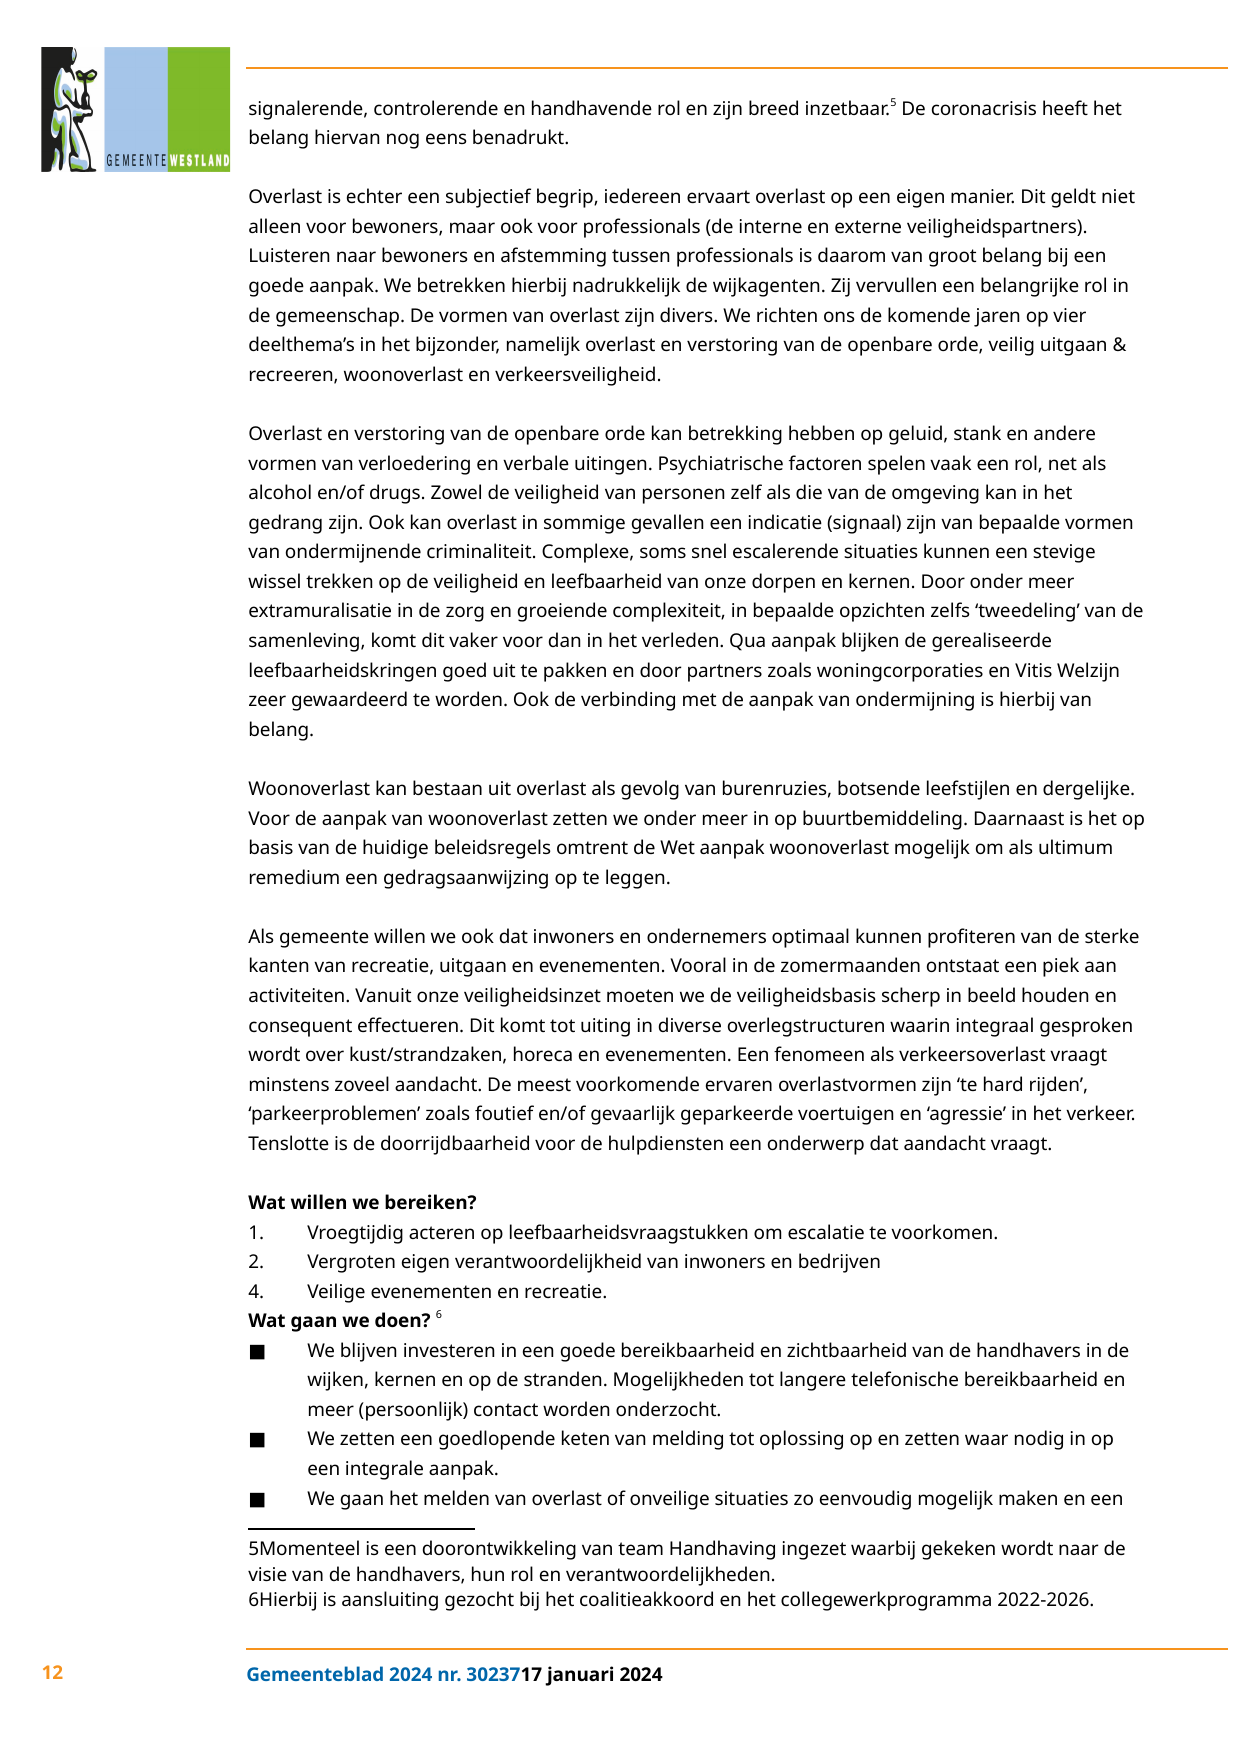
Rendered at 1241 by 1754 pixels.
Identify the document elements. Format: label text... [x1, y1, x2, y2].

text Momenteel is een doorontwikkeling van team Handhaving ingezet waarbij gekeken wordt naar de visie van de handhavers, hun rol en verantwoordelijkheden. [248, 1535, 1152, 1586]
text Wat gaan we doen? [248, 1307, 1152, 1333]
text Overlast en verstoring van de openbare orde kan betrekking hebben op geluid, stank en andere vormen van verloedering en verbale uitingen. Psychiatrische factoren spelen vaak een rol, net als alcohol en/of drugs. Zowel de veiligheid van personen zelf als die van de omgeving kan in het gedrang zijn. Ook kan overlast in sommige gevallen een indicatie (signaal) zijn van bepaalde vormen van ondermijnende criminaliteit. Complexe, soms snel escalerende situaties kunnen een stevige wissel trekken op de veiligheid en leefbaarheid van onze dorpen en kernen. Door onder meer extramuralisatie in de zorg en groeiende complexiteit, in bepaalde opzichten zelfs ‘tweedeling’ van de samenleving, komt dit vaker voor dan in het verleden. Qua aanpak blijken de gerealiseerde leefbaarheidskringen goed uit te pakken en door partners zoals woningcorporaties en Vitis Welzijn zeer gewaardeerd te worden. Ook de verbinding met de aanpak van ondermijning is hierbij van belang. [248, 420, 1152, 742]
text Overlast is echter een subjectief begrip, iedereen ervaart overlast op een eigen manier. Dit geldt niet alleen voor bewoners, maar ook voor professionals (de interne en externe veiligheidspartners). Luisteren naar bewoners en afstemming tussen professionals is daarom van groot belang bij een goede aanpak. We betrekken hierbij nadrukkelijk de wijkagenten. Zij vervullen een belangrijke rol in de gemeenschap. De vormen van overlast zijn divers. We richten ons de komende jaren op vier deelthema’s in het bijzonder, namelijk overlast en verstoring van de openbare orde, veilig uitgaan & recreeren, woonoverlast en verkeersveiligheid. [248, 183, 1152, 387]
list We gaan het melden van overlast of onveilige situaties zo eenvoudig mogelijk maken en een [248, 1485, 1152, 1510]
table_header Wat willen we bereiken? Vroegtijdig acteren op leefbaarheidsvraagstukken om escalatie te voorkomen. Vergroten eigen verantwoordelijkheid van inwoners en bedrijven Veilige evenementen en recreatie. [248, 1190, 1152, 1304]
list We blijven investeren in een goede bereikbaarheid en zichtbaarheid van de handhavers in de wijken, kernen en op de stranden. Mogelijkheden tot langere telefonische bereikbaarheid en meer (persoonlijk) contact worden onderzocht. [248, 1337, 1152, 1422]
text Hierbij is aansluiting gezocht bij het coalitieakkoord en het collegewerkprogramma 2022-2026. [248, 1586, 1152, 1612]
text signalerende, controlerende en handhavende rol en zijn breed inzetbaar. De coronacrisis heeft het belang hiervan nog eens benadrukt. [248, 95, 1152, 150]
list We zetten een goedlopende keten van melding tot oplossing op en zetten waar nodig in op een integrale aanpak. [248, 1426, 1152, 1481]
text Woonoverlast kan bestaan uit overlast als gevolg van burenruzies, botsende leefstijlen en dergelijke. Voor de aanpak van woonoverlast zetten we onder meer in op buurtbemiddeling. Daarnaast is het op basis van de huidige beleidsregels omtrent de Wet aanpak woonoverlast mogelijk om als ultimum remedium een gedragsaanwijzing op te leggen. [248, 775, 1152, 890]
picture [41, 47, 231, 172]
text Als gemeente willen we ook dat inwoners en ondernemers optimaal kunnen profiteren van de sterke kanten van recreatie, uitgaan en evenementen. Vooral in de zomermaanden ontstaat een piek aan activiteiten. Vanuit onze veiligheidsinzet moeten we de veiligheidsbasis scherp in beeld houden en consequent effectueren. Dit komt tot uiting in diverse overlegstructuren waarin integraal gesproken wordt over kust/strandzaken, horeca en evenementen. Een fenomeen als verkeersoverlast vraagt minstens zoveel aandacht. De meest voorkomende ervaren overlastvormen zijn ‘te hard rijden’, ‘parkeerproblemen’ zoals foutief en/of gevaarlijk geparkeerde voertuigen en ‘agressie’ in het verkeer. Tenslotte is de doorrijdbaarheid voor de hulpdiensten een onderwerp dat aandacht vraagt. [248, 923, 1152, 1156]
